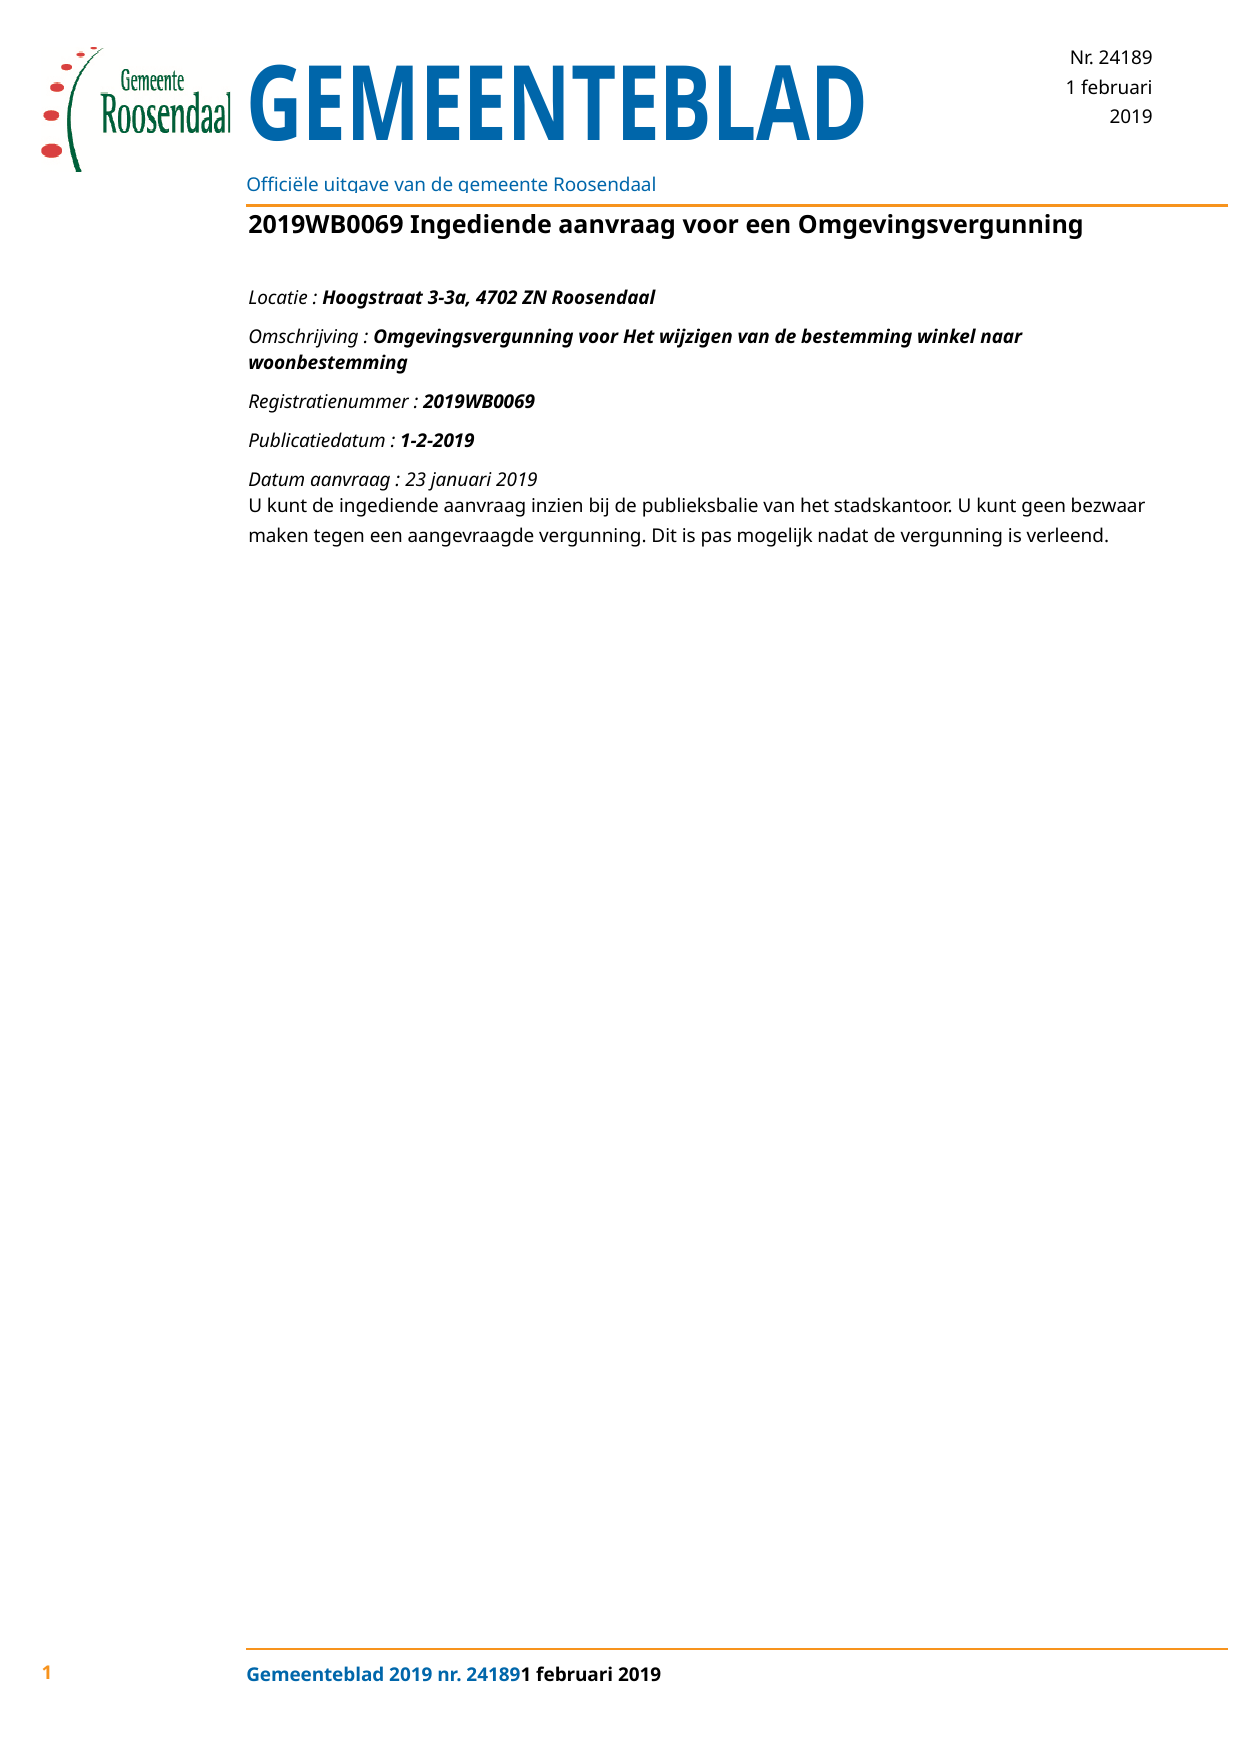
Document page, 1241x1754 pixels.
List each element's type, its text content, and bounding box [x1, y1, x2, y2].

text Registratienummer : 2019WB0069 [248, 388, 1152, 414]
text Omschrijving : Omgevingsvergunning voor Het wijzigen van de bestemming winkel naar woonbestemming [248, 323, 1152, 374]
text 2019WB0069 Ingediende aanvraag voor een Omgevingsvergunning [248, 207, 1152, 241]
picture [41, 47, 231, 172]
text Locatie : Hoogstraat 3-3a, 4702 ZN Roosendaal [248, 284, 1152, 309]
text Datum aanvraag : 23 januari 2019 [248, 467, 1152, 492]
text U kunt de ingediende aanvraag inzien bij de publieksbalie van het stadskantoor. U kunt geen bezwaar maken tegen een aangevraagde vergunning. Dit is pas mogelijk nadat de vergunning is verleend. [248, 492, 1152, 548]
text Publicatiedatum : 1-2-2019 [248, 427, 1152, 453]
